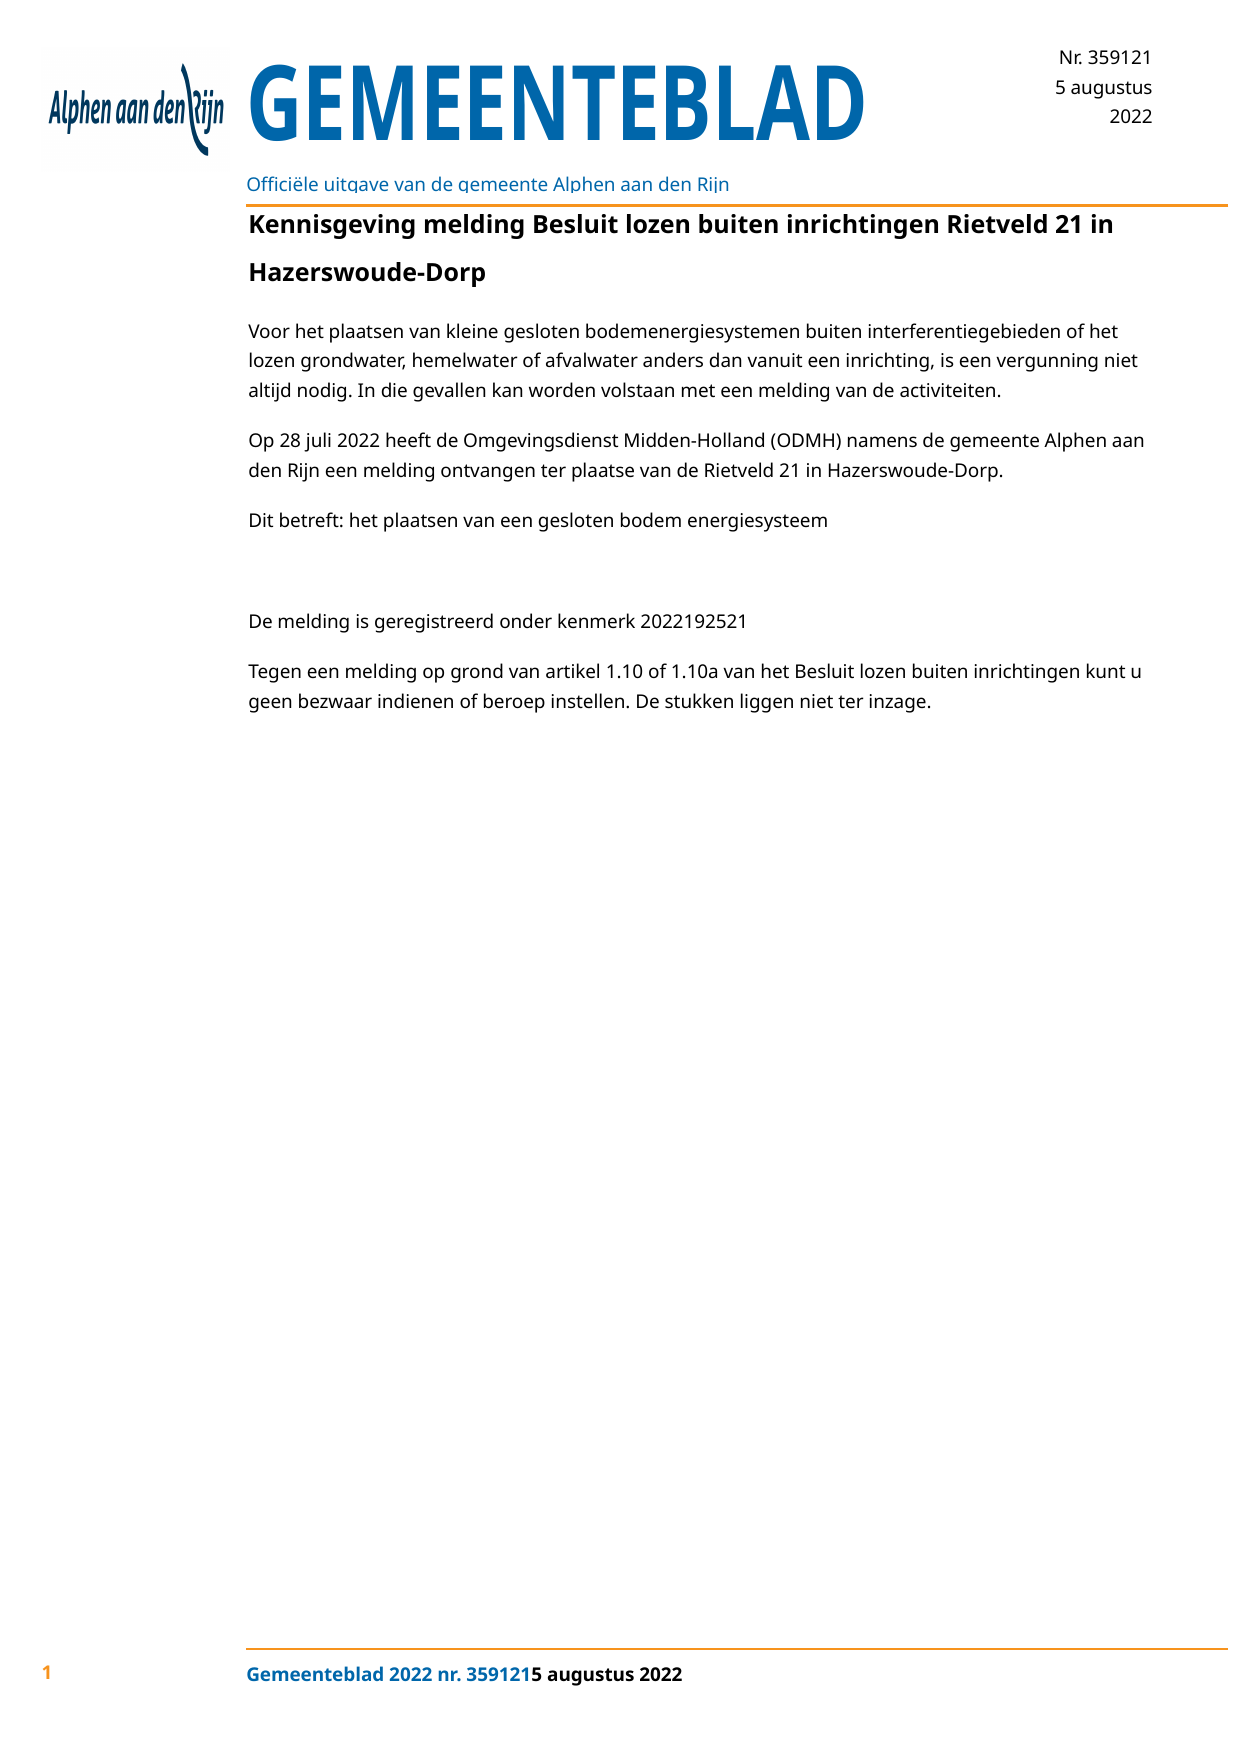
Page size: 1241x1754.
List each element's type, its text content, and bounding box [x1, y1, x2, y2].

text Op 28 juli 2022 heeft de Omgevingsdienst Midden-Holland (ODMH) namens de gemeente Alphen aan den Rijn een melding ontvangen ter plaatse van de Rietveld 21 in Hazerswoude-Dorp. [248, 427, 1152, 483]
text Tegen een melding op grond van artikel 1.10 of 1.10a van het Besluit lozen buiten inrichtingen kunt u geen bezwaar indienen of beroep instellen. De stukken liggen niet ter inzage. [248, 659, 1152, 714]
picture [41, 47, 231, 172]
text Dit betreft: het plaatsen van een gesloten bodem energiesysteem [248, 507, 1152, 533]
text De melding is geregistreerd onder kenmerk 2022192521 [248, 608, 1152, 634]
text Kennisgeving melding Besluit lozen buiten inrichtingen Rietveld 21 in Hazerswoude-Dorp [248, 207, 1152, 288]
text Voor het plaatsen van kleine gesloten bodemenergiesystemen buiten interferentiegebieden of het lozen grondwater, hemelwater of afvalwater anders dan vanuit een inrichting, is een vergunning niet altijd nodig. In die gevallen kan worden volstaan met een melding van de activiteiten. [248, 318, 1152, 403]
